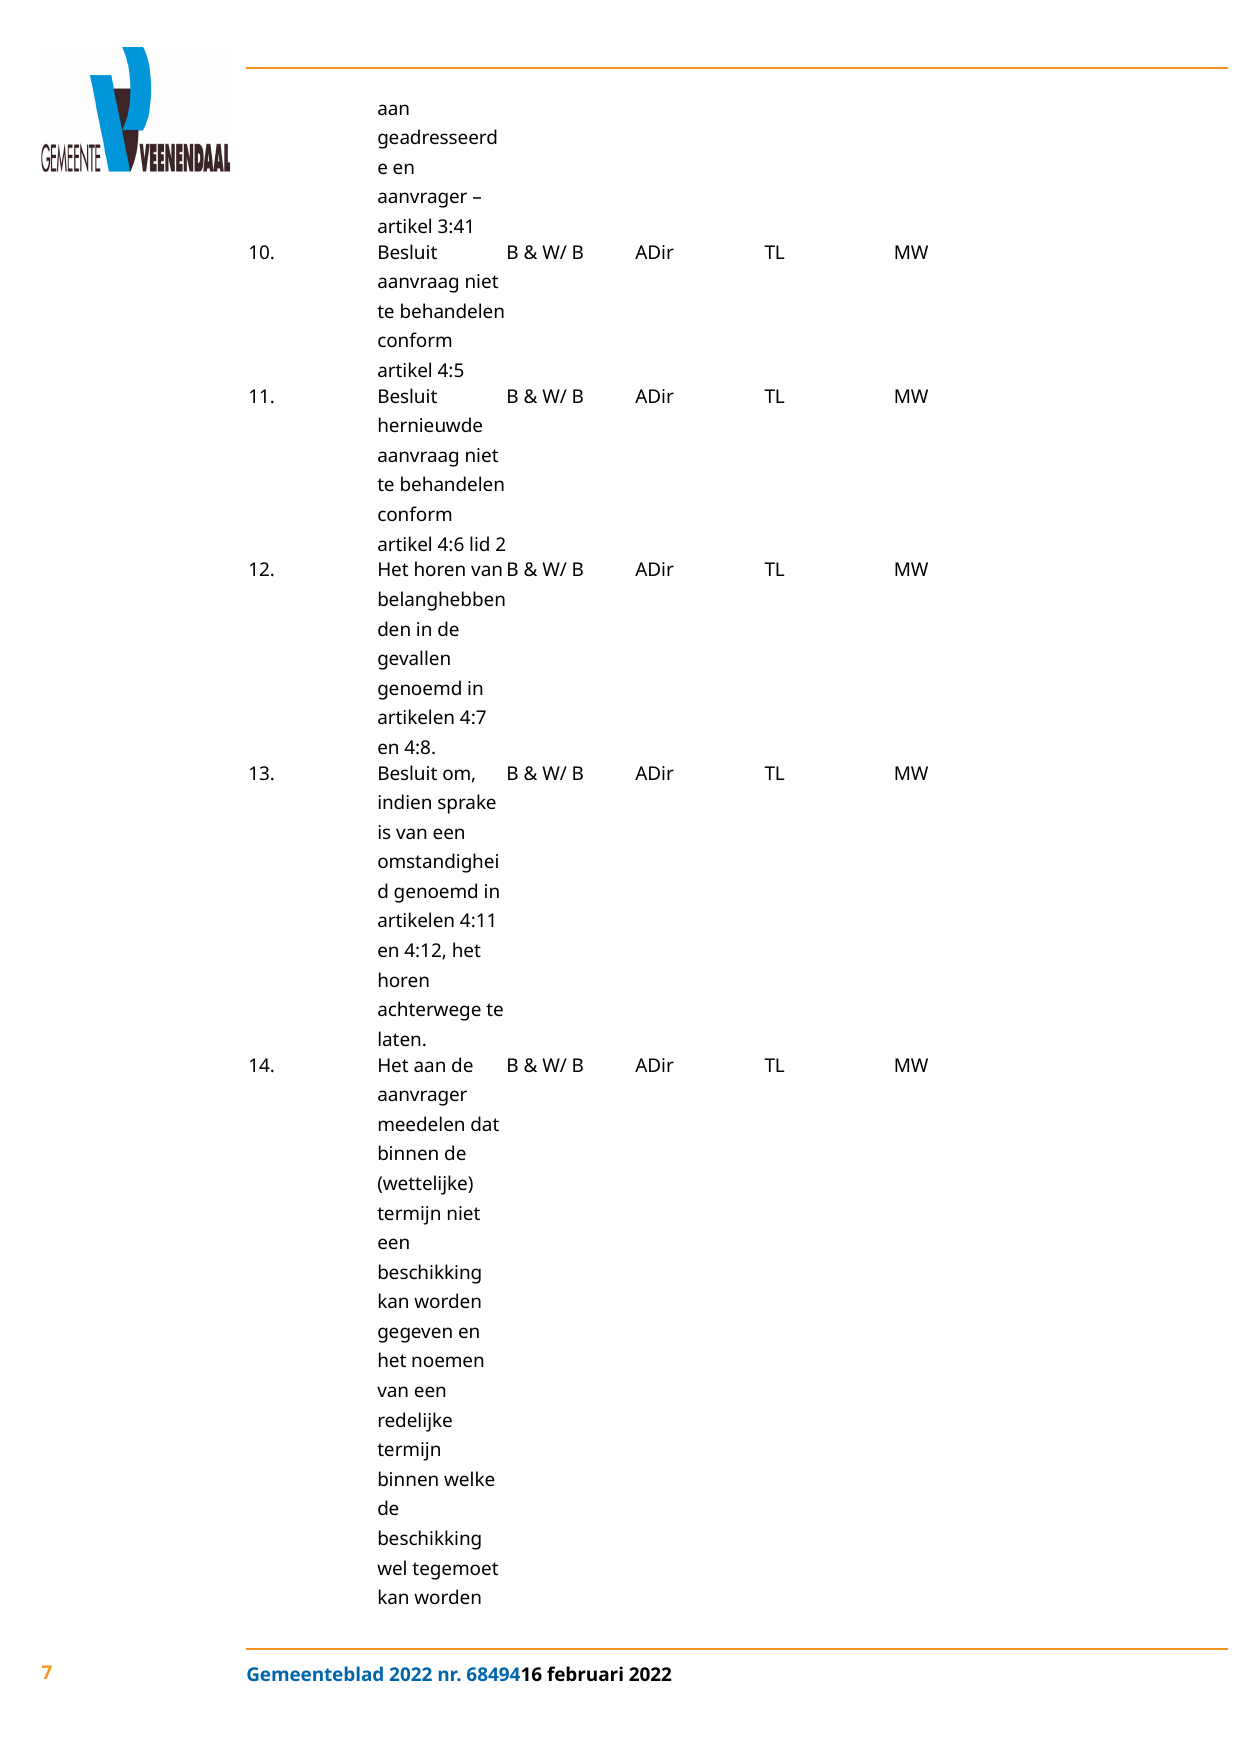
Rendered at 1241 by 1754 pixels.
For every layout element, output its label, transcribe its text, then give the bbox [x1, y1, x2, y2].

table_cell Besluit om, indien sprake is van een omstandigheid genoemd in artikelen 4:11 en 4:12, het horen achterwege te laten. [377, 760, 506, 1052]
table_cell aan geadresseerde en aanvrager – artikel 3:41 [377, 95, 506, 239]
table_cell B & W/ B [506, 239, 635, 383]
table_cell ADir [635, 760, 764, 1052]
table_cell Het horen van belanghebbenden in de gevallen genoemd in artikelen 4:7 en 4:8. [377, 557, 506, 760]
table_cell MW [894, 239, 1022, 383]
table_cell MW [894, 1052, 1022, 1610]
table_cell TL [764, 557, 893, 760]
table_cell 10. [248, 239, 377, 383]
table_cell [1023, 1052, 1152, 1610]
table_cell [1023, 383, 1152, 557]
table_cell 13. [248, 760, 377, 1052]
table_cell MW [894, 383, 1022, 557]
picture [41, 47, 130, 172]
table_cell [635, 95, 764, 239]
picture [123, 47, 231, 172]
table_cell TL [764, 239, 893, 383]
table_cell ADir [635, 557, 764, 760]
table_cell B & W/ B [506, 557, 635, 760]
table_cell [1023, 760, 1152, 1052]
table_cell [764, 95, 893, 239]
table_cell Besluit hernieuwde aanvraag niet te behandelen conform artikel 4:6 lid 2 [377, 383, 506, 557]
table_cell [506, 95, 635, 239]
table_cell B & W/ B [506, 1052, 635, 1610]
table_cell [248, 95, 377, 239]
table_cell Het aan de aanvrager meedelen dat binnen de (wettelijke) termijn niet een beschikking kan worden gegeven en het noemen van een redelijke termijn binnen welke de beschikking wel tegemoet kan worden [377, 1052, 506, 1610]
table_cell ADir [635, 383, 764, 557]
table_cell TL [764, 760, 893, 1052]
table_cell Besluit aanvraag niet te behandelen conform artikel 4:5 [377, 239, 506, 383]
table_cell [1023, 239, 1152, 383]
table_cell TL [764, 383, 893, 557]
table_cell [894, 95, 1022, 239]
table_cell 14. [248, 1052, 377, 1610]
table_cell TL [764, 1052, 893, 1610]
table_cell B & W/ B [506, 383, 635, 557]
table_cell 12. [248, 557, 377, 760]
table_cell [1023, 95, 1152, 239]
table_cell ADir [635, 1052, 764, 1610]
table_cell MW [894, 557, 1022, 760]
table_cell 11. [248, 383, 377, 557]
table_cell B & W/ B [506, 760, 635, 1052]
table_cell ADir [635, 239, 764, 383]
table_cell [1023, 557, 1152, 760]
table_cell MW [894, 760, 1022, 1052]
